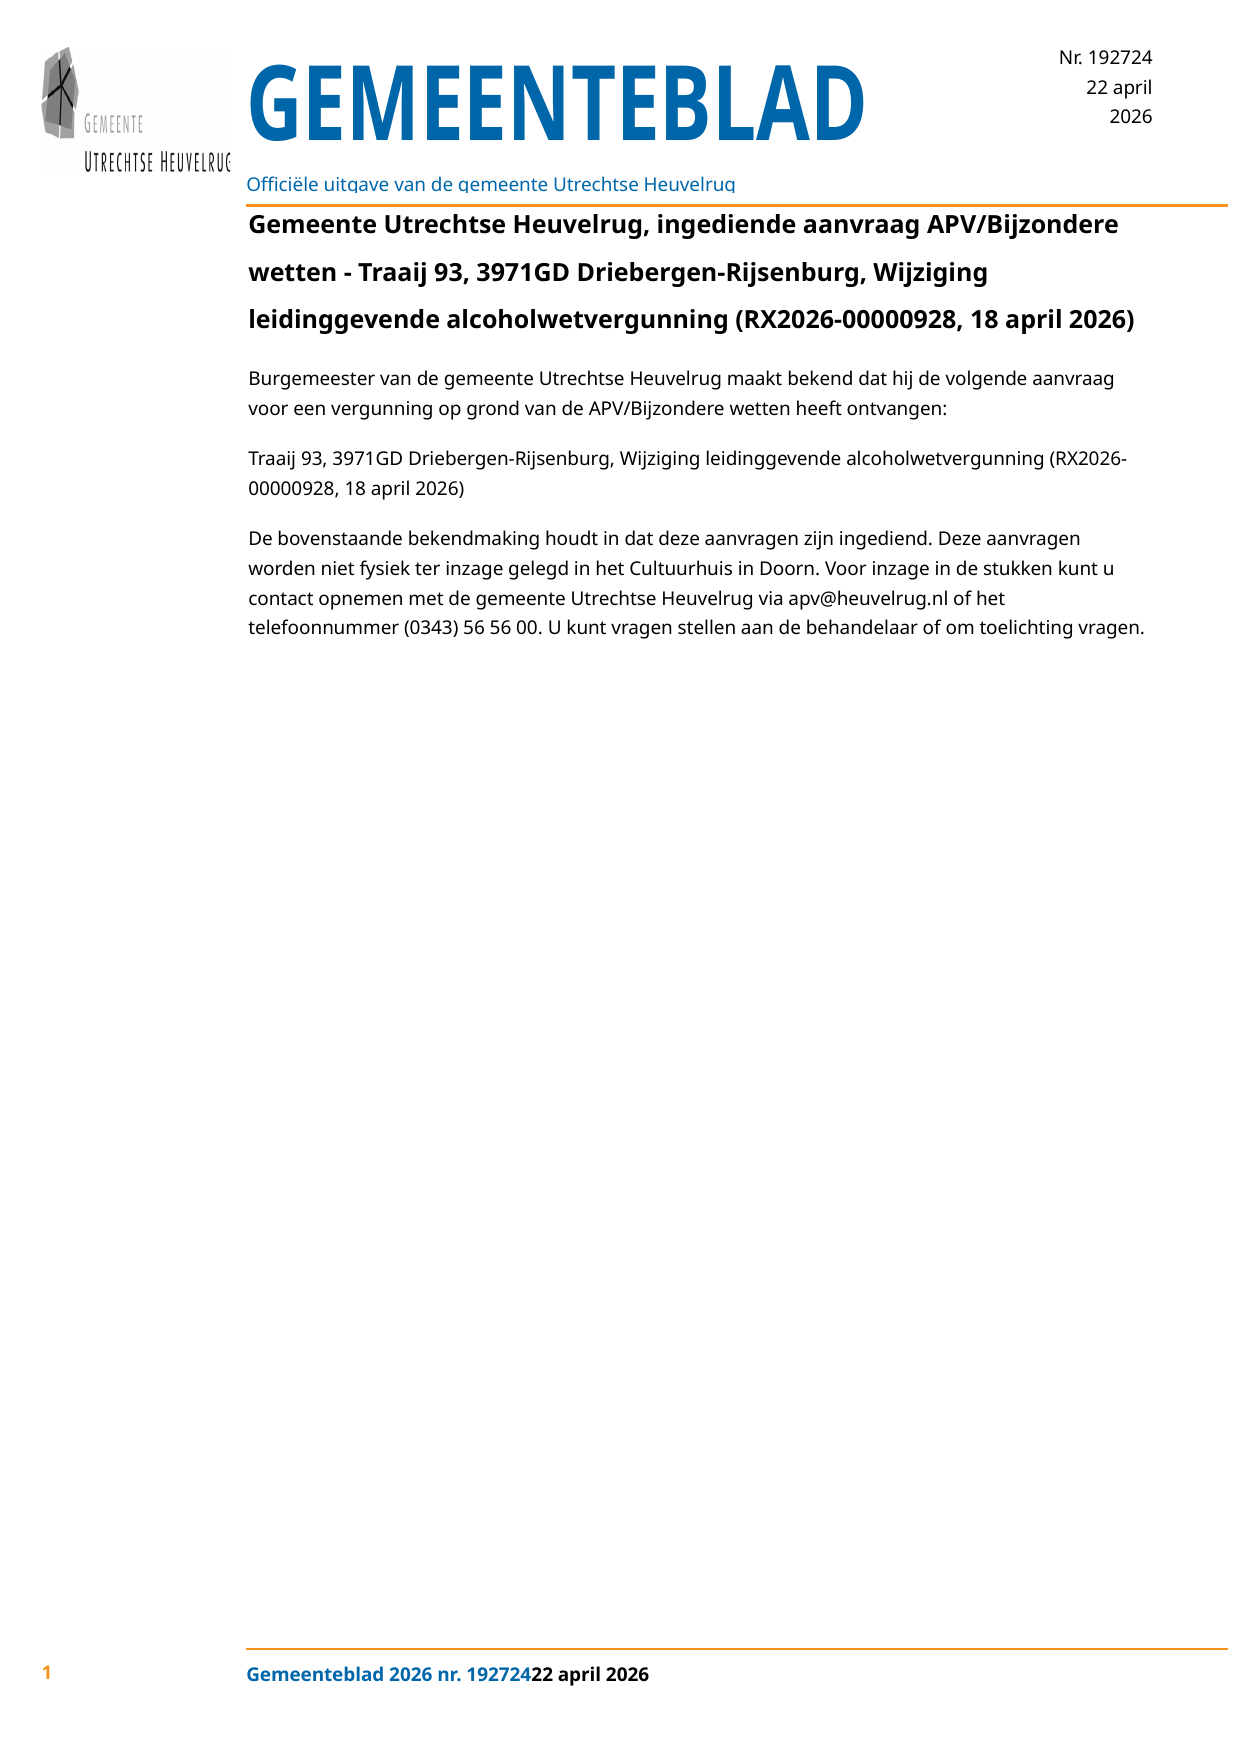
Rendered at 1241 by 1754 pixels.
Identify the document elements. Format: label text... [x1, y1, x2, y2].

picture [41, 47, 231, 172]
text Traaij 93, 3971GD Driebergen-Rijsenburg, Wijziging leidinggevende alcoholwetvergunning (RX2026-00000928, 18 april 2026) [248, 446, 1152, 501]
text Burgemeester van de gemeente Utrechtse Heuvelrug maakt bekend dat hij de volgende aanvraag voor een vergunning op grond van de APV/Bijzondere wetten heeft ontvangen: [248, 366, 1152, 421]
text De bovenstaande bekendmaking houdt in dat deze aanvragen zijn ingediend. Deze aanvragen worden niet fysiek ter inzage gelegd in het Cultuurhuis in Doorn. Voor inzage in de stukken kunt u contact opnemen met de gemeente Utrechtse Heuvelrug via apv@heuvelrug.nl of het telefoonnummer (0343) 56 56 00. U kunt vragen stellen aan de behandelaar of om toelichting vragen. [248, 526, 1152, 640]
text Gemeente Utrechtse Heuvelrug, ingediende aanvraag APV/Bijzondere wetten - Traaij 93, 3971GD Driebergen-Rijsenburg, Wijziging leidinggevende alcoholwetvergunning (RX2026-00000928, 18 april 2026) [248, 207, 1152, 336]
